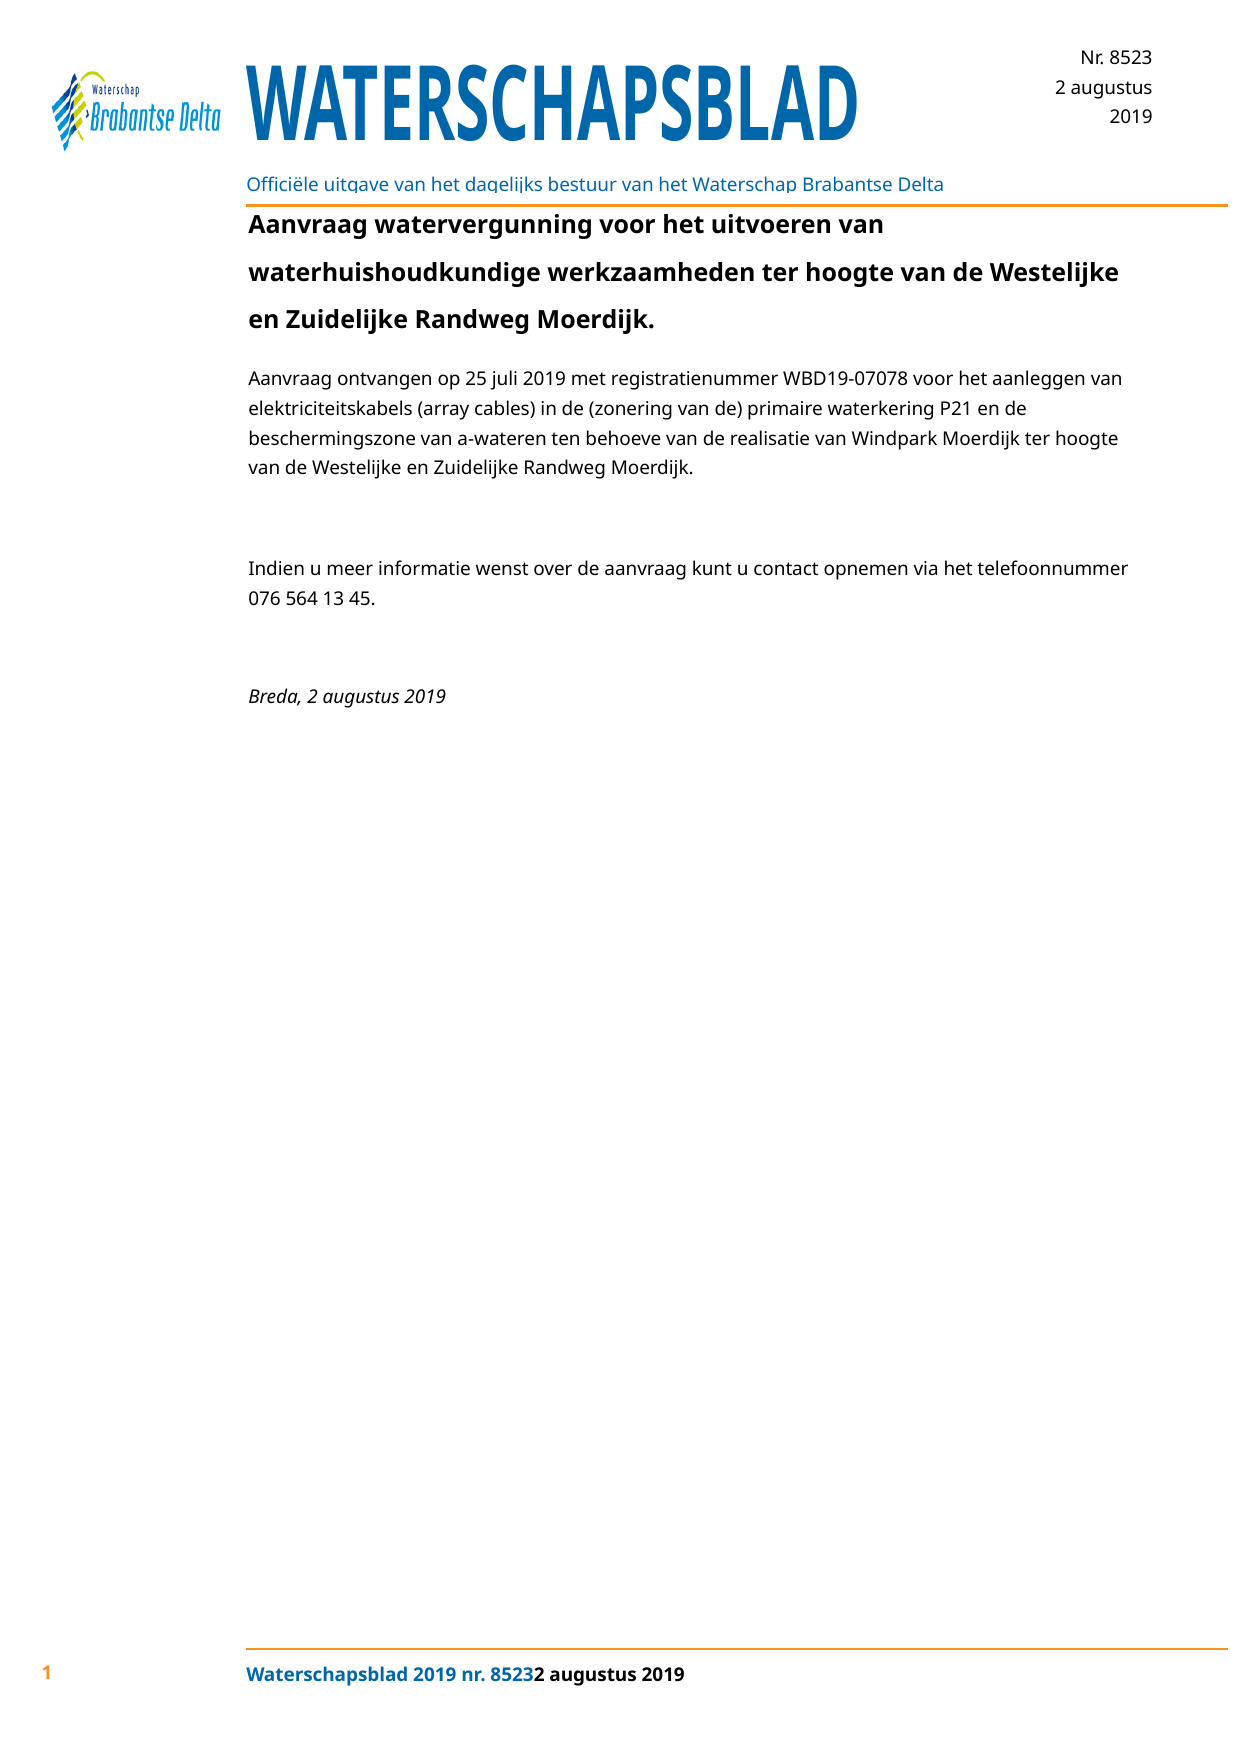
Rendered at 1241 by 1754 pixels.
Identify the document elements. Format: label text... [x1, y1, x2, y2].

text Aanvraag watervergunning voor het uitvoeren van waterhuishoudkundige werkzaamheden ter hoogte van de Westelijke en Zuidelijke Randweg Moerdijk. [248, 207, 1152, 336]
text Aanvraag ontvangen op 25 juli 2019 met registratienummer WBD19-07078 voor het aanleggen van elektriciteitskabels (array cables) in de (zonering van de) primaire waterkering P21 en de beschermingszone van a-wateren ten behoeve van de realisatie van Windpark Moerdijk ter hoogte van de Westelijke en Zuidelijke Randweg Moerdijk. [248, 366, 1152, 480]
picture [41, 47, 231, 172]
text Breda, 2 augustus 2019 [248, 683, 1152, 709]
text Indien u meer informatie wenst over de aanvraag kunt u contact opnemen via het telefoonnummer 076 564 13 45. [248, 555, 1152, 610]
